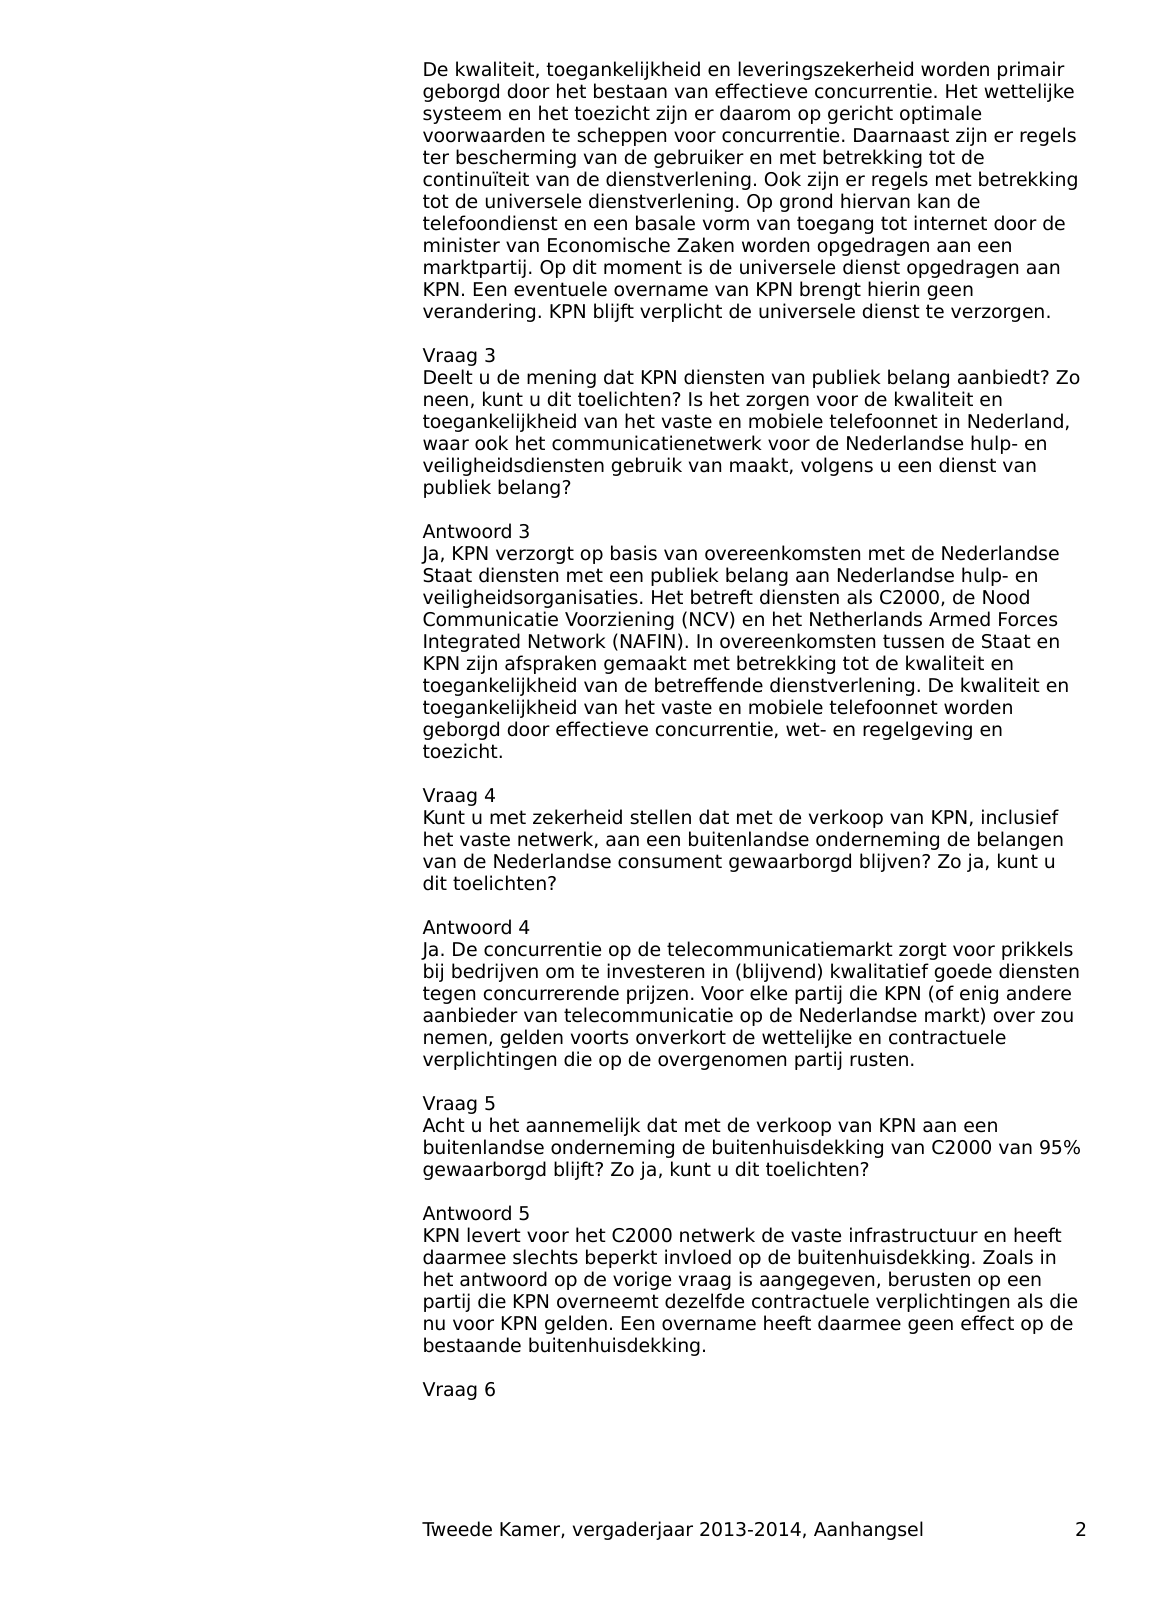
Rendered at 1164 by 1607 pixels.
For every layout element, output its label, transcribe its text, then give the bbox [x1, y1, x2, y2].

text Acht u het aannemelijk dat met de verkoop van KPN aan een buitenlandse onderneming de buitenhuisdekking van C2000 van 95% gewaarborgd blijft? Zo ja, kunt u dit toelichten? [422, 1115, 1087, 1181]
text Vraag 4 [422, 785, 1087, 807]
text Antwoord 3 [422, 521, 1087, 543]
text Kunt u met zekerheid stellen dat met de verkoop van KPN, inclusief het vaste netwerk, aan een buitenlandse onderneming de belangen van de Nederlandse consument gewaarborgd blijven? Zo ja, kunt u dit toelichten? [422, 807, 1087, 895]
text Vraag 5 [422, 1093, 1087, 1115]
text Antwoord 4 [422, 917, 1087, 939]
text Vraag 3 [422, 345, 1087, 367]
text Antwoord 5 [422, 1203, 1087, 1225]
text Deelt u de mening dat KPN diensten van publiek belang aanbiedt? Zo neen, kunt u dit toelichten? Is het zorgen voor de kwaliteit en toegankelijkheid van het vaste en mobiele telefoonnet in Nederland, waar ook het communicatienetwerk voor de Nederlandse hulp- en veiligheidsdiensten gebruik van maakt, volgens u een dienst van publiek belang? [422, 367, 1087, 499]
text Ja, KPN verzorgt op basis van overeenkomsten met de Nederlandse Staat diensten met een publiek belang aan Nederlandse hulp- en veiligheidsorganisaties. Het betreft diensten als C2000, de Nood Communicatie Voorziening (NCV) en het Netherlands Armed Forces Integrated Network (NAFIN). In overeenkomsten tussen de Staat en KPN zijn afspraken gemaakt met betrekking tot de kwaliteit en toegankelijkheid van de betreffende dienstverlening. De kwaliteit en toegankelijkheid van het vaste en mobiele telefoonnet worden geborgd door effectieve concurrentie, wet- en regelgeving en toezicht. [422, 543, 1087, 763]
text KPN levert voor het C2000 netwerk de vaste infrastructuur en heeft daarmee slechts beperkt invloed op de buitenhuisdekking. Zoals in het antwoord op de vorige vraag is aangegeven, berusten op een partij die KPN overneemt dezelfde contractuele verplichtingen als die nu voor KPN gelden. Een overname heeft daarmee geen effect op de bestaande buitenhuisdekking. [422, 1225, 1087, 1357]
text De kwaliteit, toegankelijkheid en leveringszekerheid worden primair geborgd door het bestaan van effectieve concurrentie. Het wettelijke systeem en het toezicht zijn er daarom op gericht optimale voorwaarden te scheppen voor concurrentie. Daarnaast zijn er regels ter bescherming van de gebruiker en met betrekking tot de continuïteit van de dienstverlening. Ook zijn er regels met betrekking tot de universele dienstverlening. Op grond hiervan kan de telefoondienst en een basale vorm van toegang tot internet door de minister van Economische Zaken worden opgedragen aan een marktpartij. Op dit moment is de universele dienst opgedragen aan KPN. Een eventuele overname van KPN brengt hierin geen verandering. KPN blijft verplicht de universele dienst te verzorgen. [422, 59, 1087, 323]
text Vraag 6 [422, 1379, 1087, 1401]
text Ja. De concurrentie op de telecommunicatiemarkt zorgt voor prikkels bij bedrijven om te investeren in (blijvend) kwalitatief goede diensten tegen concurrerende prijzen. Voor elke partij die KPN (of enig andere aanbieder van telecommunicatie op de Nederlandse markt) over zou nemen, gelden voorts onverkort de wettelijke en contractuele verplichtingen die op de overgenomen partij rusten. [422, 939, 1087, 1071]
